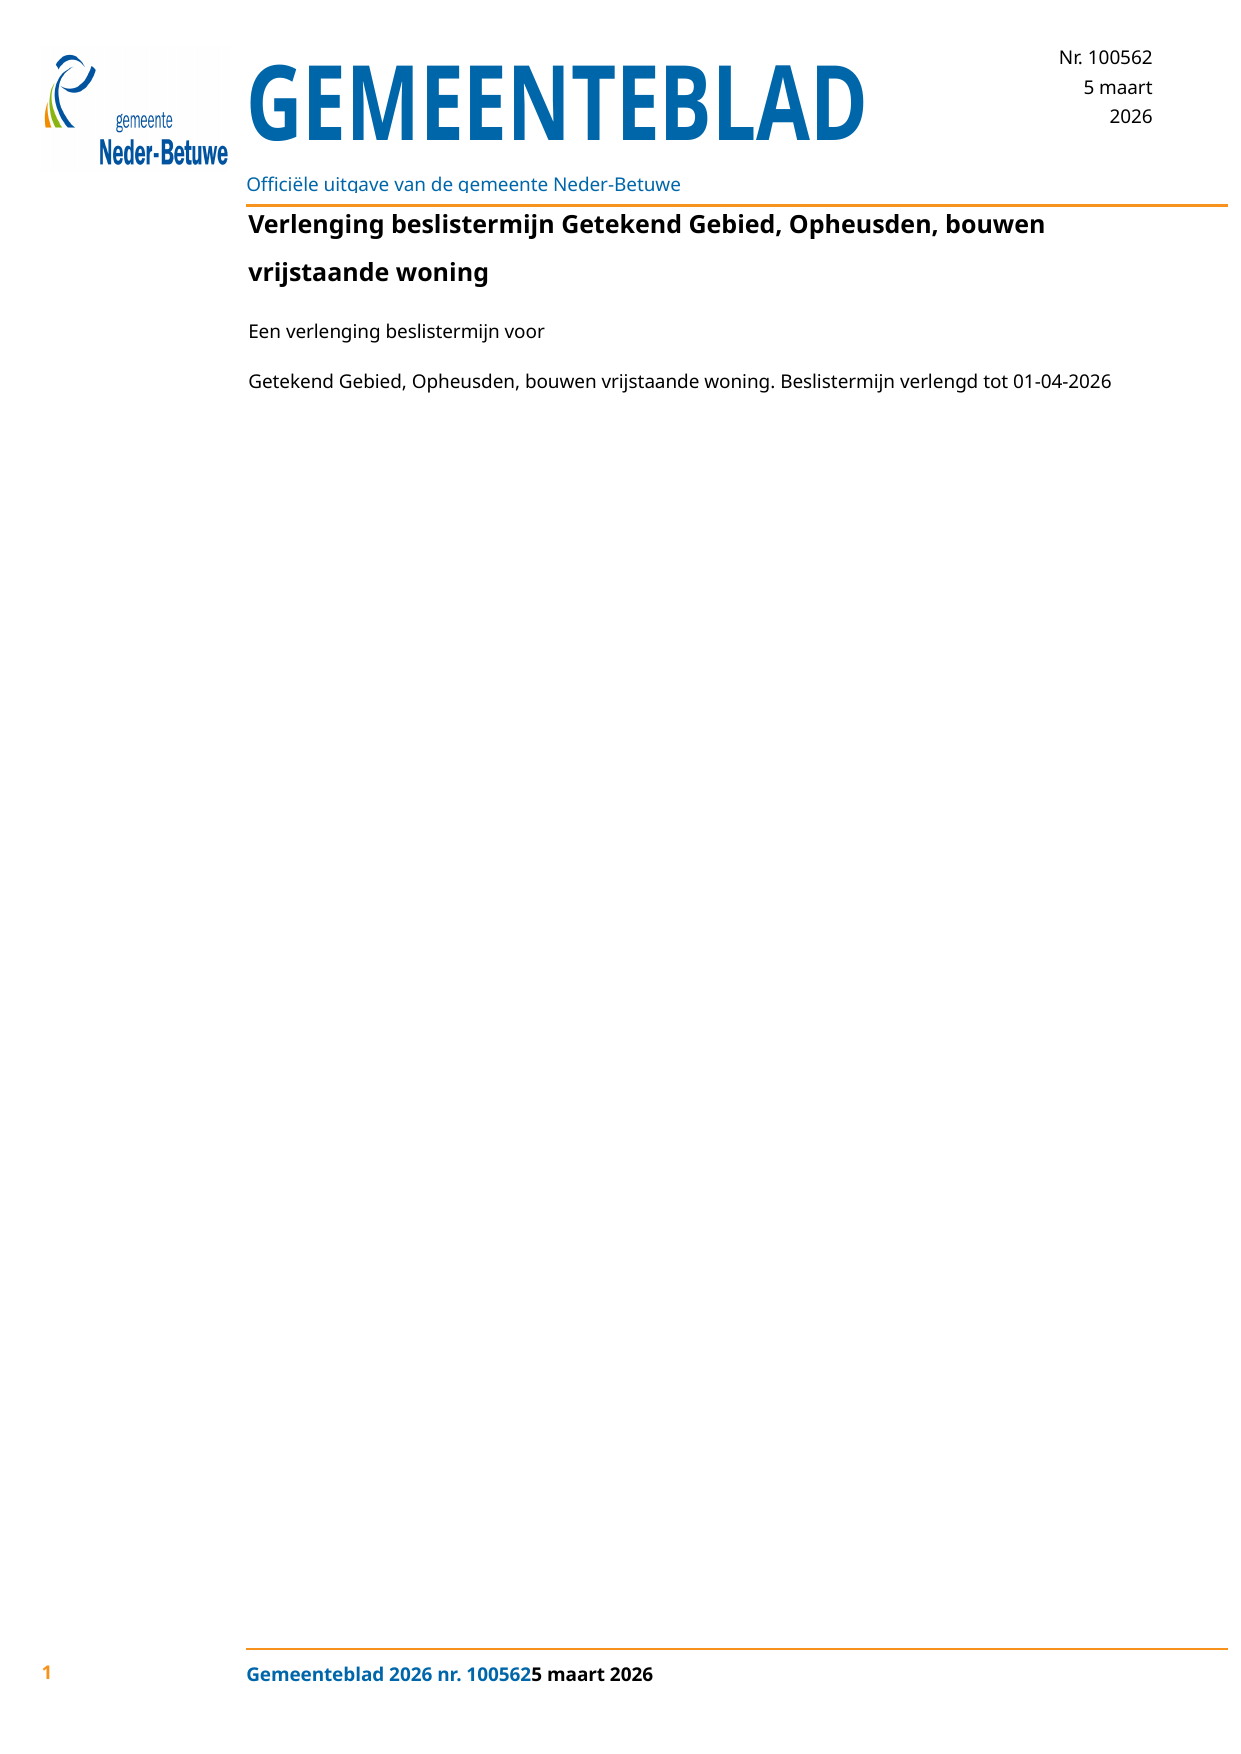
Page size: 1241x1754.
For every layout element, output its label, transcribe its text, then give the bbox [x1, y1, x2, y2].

text Een verlenging beslistermijn voor [248, 318, 1152, 344]
picture [41, 47, 231, 172]
text Getekend Gebied, Opheusden, bouwen vrijstaande woning. Beslistermijn verlengd tot 01-04-2026 [248, 368, 1152, 394]
text Verlenging beslistermijn Getekend Gebied, Opheusden, bouwen vrijstaande woning [248, 207, 1152, 288]
